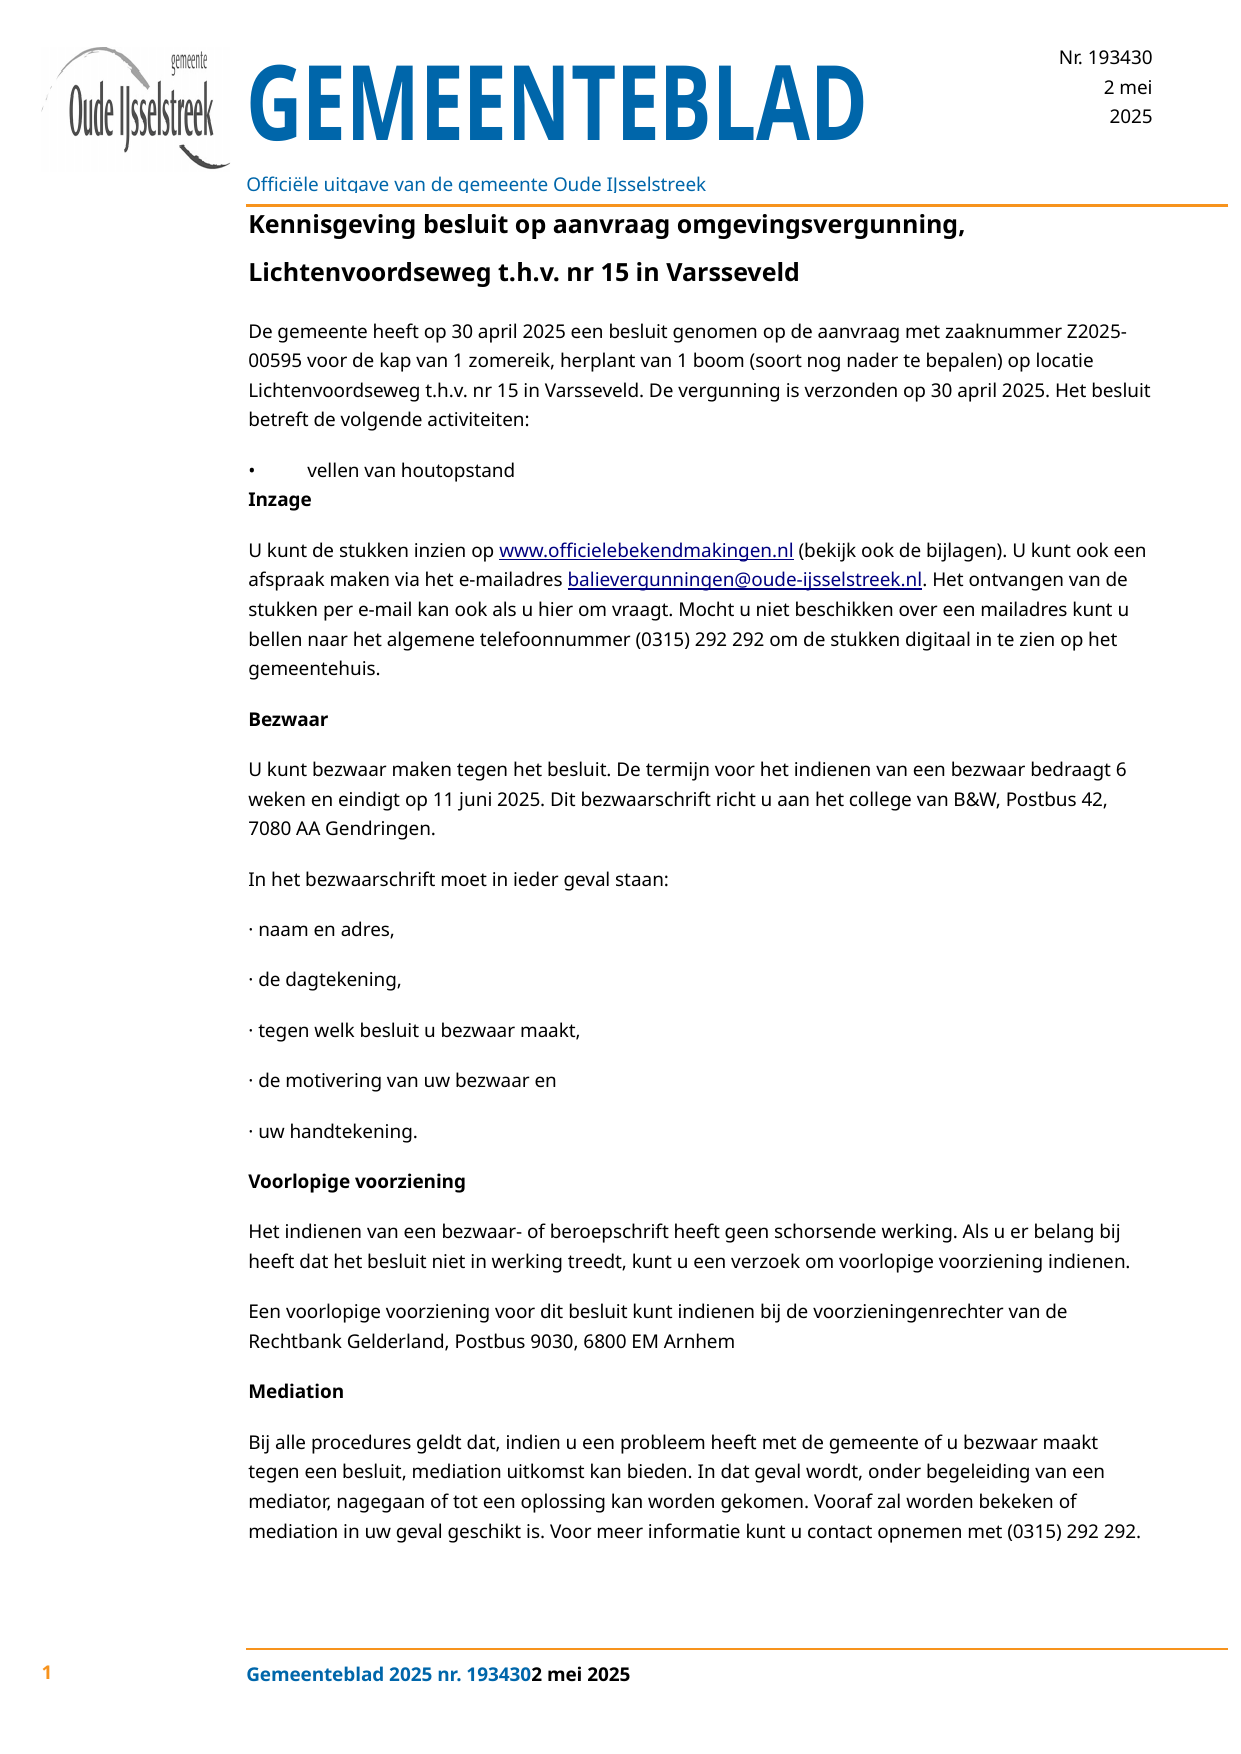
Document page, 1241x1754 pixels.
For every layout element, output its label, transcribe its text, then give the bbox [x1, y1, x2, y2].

picture [41, 47, 231, 172]
text · de motivering van uw bezwaar en [248, 1067, 1152, 1093]
text Het indienen van een bezwaar- of beroepschrift heeft geen schorsende werking. Als u er belang bij heeft dat het besluit niet in werking treedt, kunt u een verzoek om voorlopige voorziening indienen. [248, 1219, 1152, 1274]
text Een voorlopige voorziening voor dit besluit kunt indienen bij de voorzieningenrechter van de Rechtbank Gelderland, Postbus 9030, 6800 EM Arnhem [248, 1299, 1152, 1354]
text Inzage [248, 487, 1152, 512]
list vellen van houtopstand [248, 457, 1152, 483]
text U kunt bezwaar maken tegen het besluit. De termijn voor het indienen van een bezwaar bedraagt 6 weken en eindigt op 11 juni 2025. Dit bezwaarschrift richt u aan het college van B&W, Postbus 42, 7080 AA Gendringen. [248, 756, 1152, 841]
text Voorlopige voorziening [248, 1168, 1152, 1194]
text Bezwaar [248, 706, 1152, 732]
text · uw handtekening. [248, 1118, 1152, 1144]
text · de dagtekening, [248, 967, 1152, 992]
text De gemeente heeft op 30 april 2025 een besluit genomen op de aanvraag met zaaknummer Z2025-00595 voor de kap van 1 zomereik, herplant van 1 boom (soort nog nader te bepalen) op locatie Lichtenvoordseweg t.h.v. nr 15 in Varsseveld. De vergunning is verzonden op 30 april 2025. Het besluit betreft de volgende activiteiten: [248, 318, 1152, 432]
text · naam en adres, [248, 916, 1152, 942]
text Bij alle procedures geldt dat, indien u een probleem heeft met de gemeente of u bezwaar maakt tegen een besluit, mediation uitkomst kan bieden. In dat geval wordt, onder begeleiding van een mediator, nagegaan of tot een oplossing kan worden gekomen. Vooraf zal worden bekeken of mediation in uw geval geschikt is. Voor meer informatie kunt u contact opnemen met (0315) 292 292. [248, 1429, 1152, 1544]
text · tegen welk besluit u bezwaar maakt, [248, 1017, 1152, 1043]
text Kennisgeving besluit op aanvraag omgevingsvergunning, Lichtenvoordseweg t.h.v. nr 15 in Varsseveld [248, 207, 1152, 288]
text U kunt de stukken inzien op www.officielebekendmakingen.nl (bekijk ook de bijlagen). U kunt ook een afspraak maken via het e-mailadres balievergunningen@oude-ijsselstreek.nl. Het ontvangen van de stukken per e-mail kan ook als u hier om vraagt. Mocht u niet beschikken over een mailadres kunt u bellen naar het algemene telefoonnummer (0315) 292 292 om de stukken digitaal in te zien op het gemeentehuis. [248, 537, 1152, 681]
text Mediation [248, 1379, 1152, 1404]
text In het bezwaarschrift moet in ieder geval staan: [248, 866, 1152, 892]
